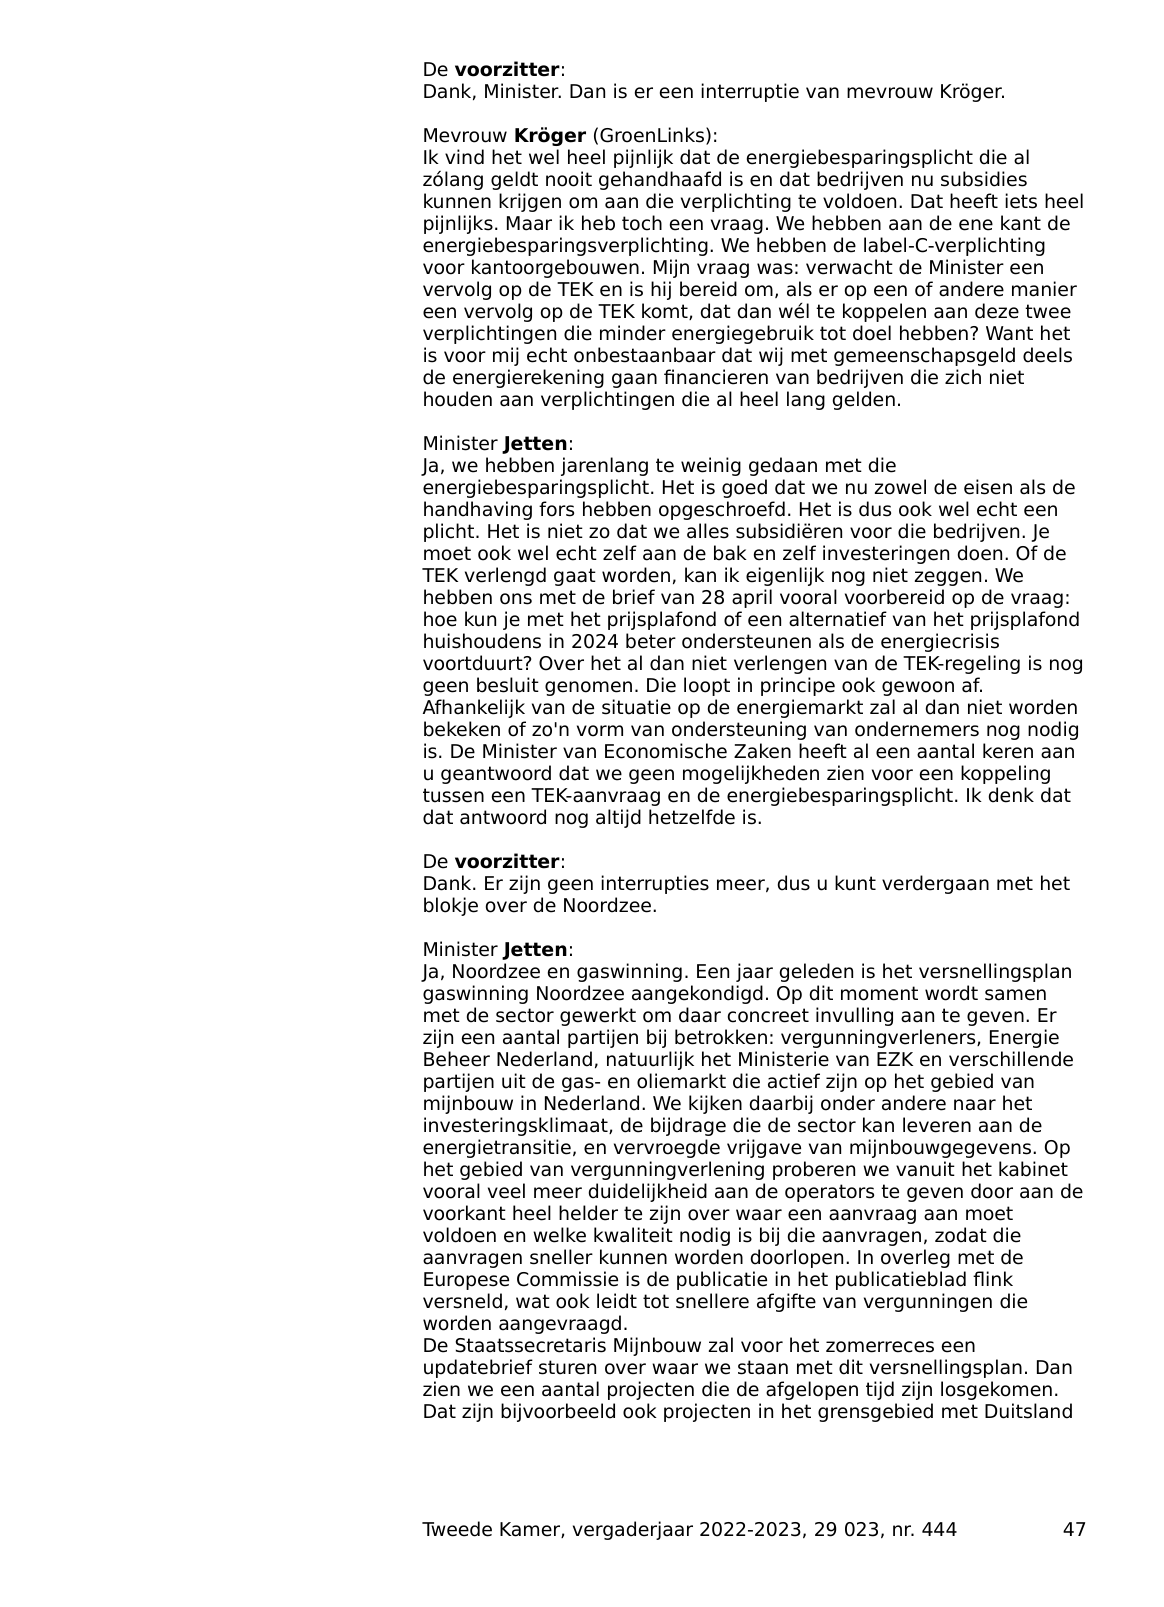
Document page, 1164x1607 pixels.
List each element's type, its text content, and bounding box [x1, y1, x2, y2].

text Dank. Er zijn geen interrupties meer, dus u kunt verdergaan met het blokje over de Noordzee. [422, 873, 1087, 917]
text Ik vind het wel heel pijnlijk dat de energiebesparingsplicht die al zólang geldt nooit gehandhaafd is en dat bedrijven nu subsidies kunnen krijgen om aan die verplichting te voldoen. Dat heeft iets heel pijnlijks. Maar ik heb toch een vraag. We hebben aan de ene kant de energiebesparingsverplichting. We hebben de label-C-verplichting voor kantoorgebouwen. Mijn vraag was: verwacht de Minister een vervolg op de TEK en is hij bereid om, als er op een of andere manier een vervolg op de TEK komt, dat dan wél te koppelen aan deze twee verplichtingen die minder energiegebruik tot doel hebben? Want het is voor mij echt onbestaanbaar dat wij met gemeenschapsgeld deels de energierekening gaan financieren van bedrijven die zich niet houden aan verplichtingen die al heel lang gelden. [422, 147, 1087, 411]
text Mevrouw Kröger (GroenLinks): [422, 125, 1087, 147]
text Dank, Minister. Dan is er een interruptie van mevrouw Kröger. [422, 81, 1087, 103]
text De voorzitter: [422, 59, 1087, 81]
text Minister Jetten: [422, 939, 1087, 961]
text Ja, Noordzee en gaswinning. Een jaar geleden is het versnellingsplan gaswinning Noordzee aangekondigd. Op dit moment wordt samen met de sector gewerkt om daar concreet invulling aan te geven. Er zijn een aantal partijen bij betrokken: vergunningverleners, Energie Beheer Nederland, natuurlijk het Ministerie van EZK en verschillende partijen uit de gas- en oliemarkt die actief zijn op het gebied van mijnbouw in Nederland. We kijken daarbij onder andere naar het investeringsklimaat, de bijdrage die de sector kan leveren aan de energietransitie, en vervroegde vrijgave van mijnbouwgegevens. Op het gebied van vergunningverlening proberen we vanuit het kabinet vooral veel meer duidelijkheid aan de operators te geven door aan de voorkant heel helder te zijn over waar een aanvraag aan moet voldoen en welke kwaliteit nodig is bij die aanvragen, zodat die aanvragen sneller kunnen worden doorlopen. In overleg met de Europese Commissie is de publicatie in het publicatieblad flink versneld, wat ook leidt tot snellere afgifte van vergunningen die worden aangevraagd. [422, 961, 1087, 1335]
text De voorzitter: [422, 851, 1087, 873]
text De Staatssecretaris Mijnbouw zal voor het zomerreces een updatebrief sturen over waar we staan met dit versnellingsplan. Dan zien we een aantal projecten die de afgelopen tijd zijn losgekomen. Dat zijn bijvoorbeeld ook projecten in het grensgebied met Duitsland [422, 1335, 1087, 1423]
text Ja, we hebben jarenlang te weinig gedaan met die energiebesparingsplicht. Het is goed dat we nu zowel de eisen als de handhaving fors hebben opgeschroefd. Het is dus ook wel echt een plicht. Het is niet zo dat we alles subsidiëren voor die bedrijven. Je moet ook wel echt zelf aan de bak en zelf investeringen doen. Of de TEK verlengd gaat worden, kan ik eigenlijk nog niet zeggen. We hebben ons met de brief van 28 april vooral voorbereid op de vraag: hoe kun je met het prijsplafond of een alternatief van het prijsplafond huishoudens in 2024 beter ondersteunen als de energiecrisis voortduurt? Over het al dan niet verlengen van de TEK-regeling is nog geen besluit genomen. Die loopt in principe ook gewoon af. Afhankelijk van de situatie op de energiemarkt zal al dan niet worden bekeken of zo'n vorm van ondersteuning van ondernemers nog nodig is. De Minister van Economische Zaken heeft al een aantal keren aan u geantwoord dat we geen mogelijkheden zien voor een koppeling tussen een TEK-aanvraag en de energiebesparingsplicht. Ik denk dat dat antwoord nog altijd hetzelfde is. [422, 455, 1087, 829]
text Minister Jetten: [422, 433, 1087, 455]
